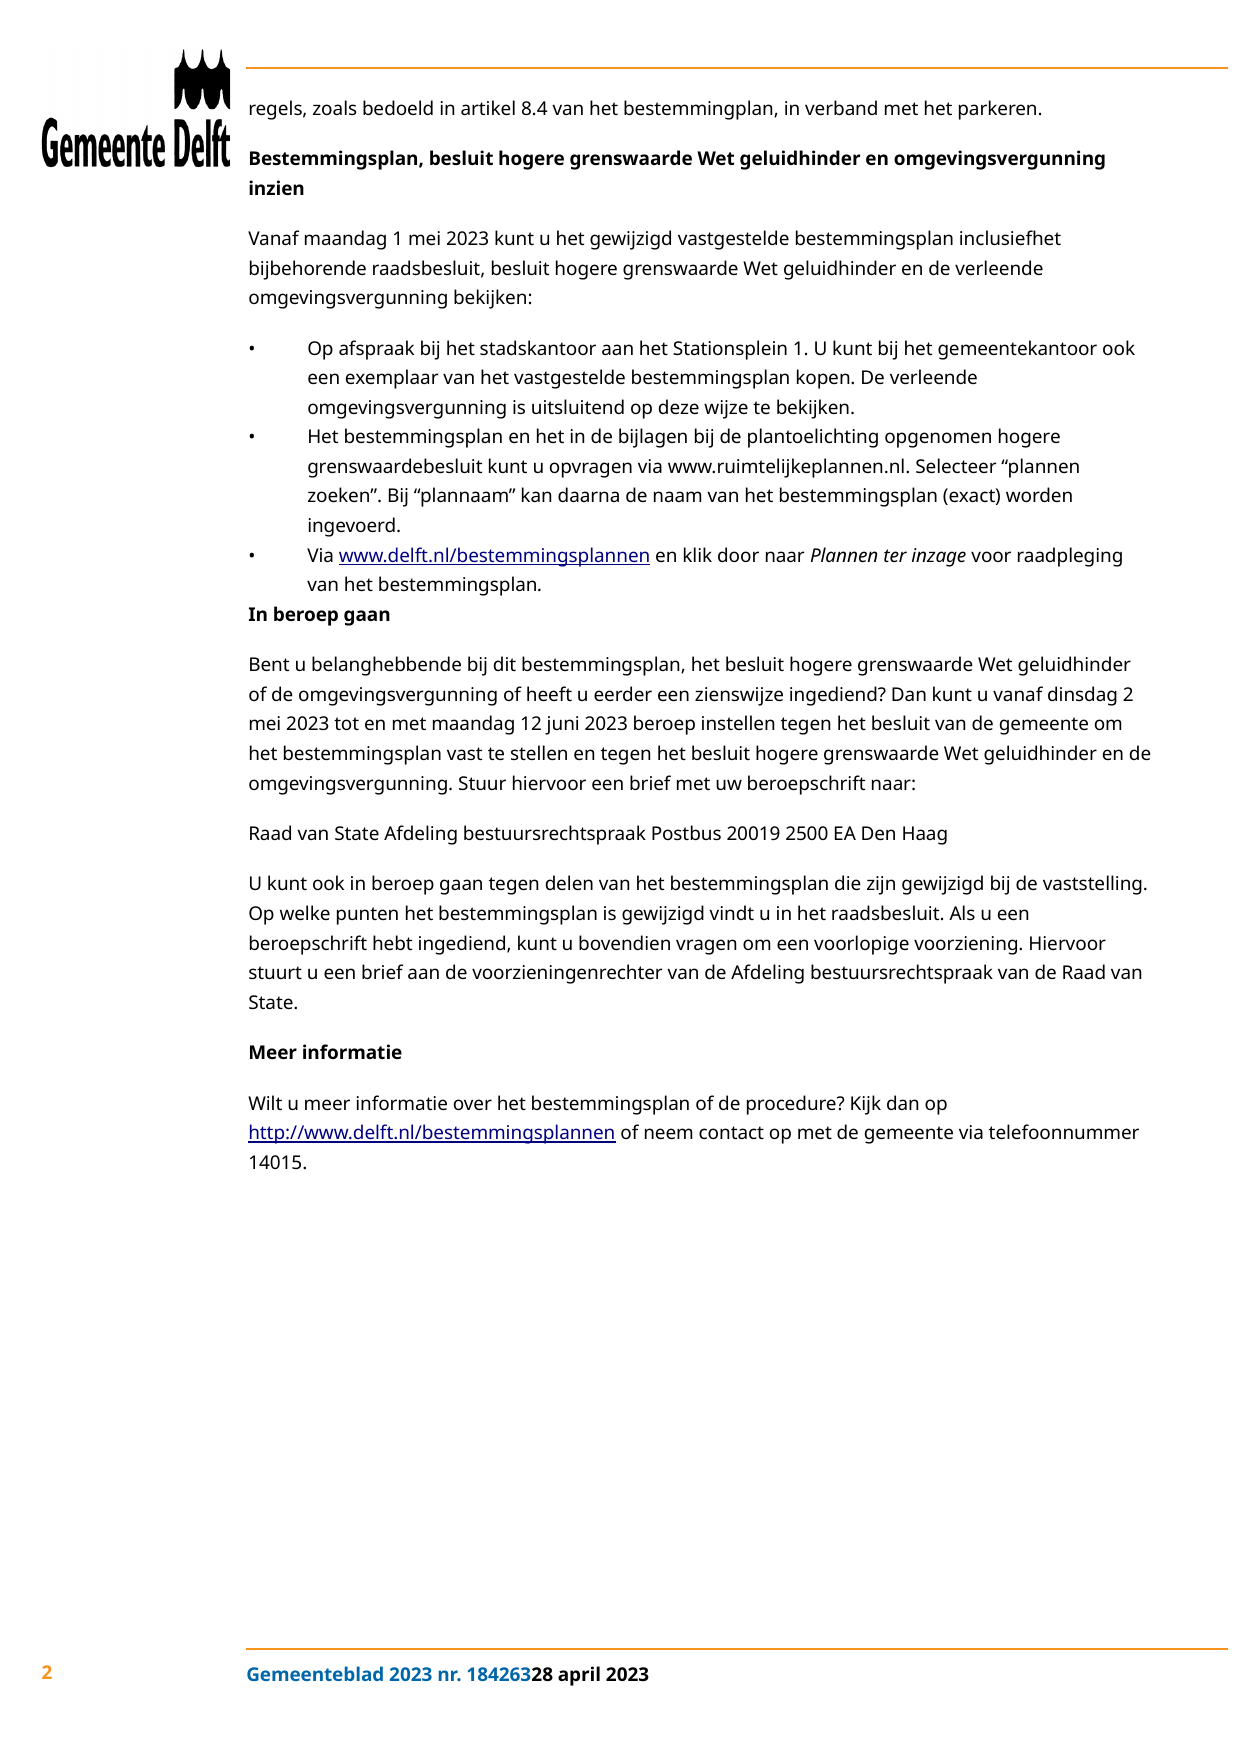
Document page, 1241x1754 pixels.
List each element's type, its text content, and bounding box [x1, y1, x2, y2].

text Wilt u meer informatie over het bestemmingsplan of de procedure? Kijk dan op http://www.delft.nl/bestemmingsplannen of neem contact op met de gemeente via telefoonnummer 14015. [248, 1090, 1152, 1175]
text Bent u belanghebbende bij dit bestemmingsplan, het besluit hogere grenswaarde Wet geluidhinder of de omgevingsvergunning of heeft u eerder een zienswijze ingediend? Dan kunt u vanaf dinsdag 2 mei 2023 tot en met maandag 12 juni 2023 beroep instellen tegen het besluit van de gemeente om het bestemmingsplan vast te stellen en tegen het besluit hogere grenswaarde Wet geluidhinder en de omgevingsvergunning. Stuur hiervoor een brief met uw beroepschrift naar: [248, 651, 1152, 796]
picture [41, 47, 231, 172]
list Via www.delft.nl/bestemmingsplannen en klik door naar Plannen ter inzage voor raadpleging van het bestemmingsplan. [248, 542, 1152, 597]
text Raad van State Afdeling bestuursrechtspraak Postbus 20019 2500 EA Den Haag [248, 820, 1152, 846]
text Meer informatie [248, 1039, 1152, 1065]
text Vanaf maandag 1 mei 2023 kunt u het gewijzigd vastgestelde bestemmingsplan inclusiefhet bijbehorende raadsbesluit, besluit hogere grenswaarde Wet geluidhinder en de verleende omgevingsvergunning bekijken: [248, 225, 1152, 310]
text In beroep gaan [248, 601, 1152, 627]
text Bestemmingsplan, besluit hogere grenswaarde Wet geluidhinder en omgevingsvergunning inzien [248, 145, 1152, 201]
text U kunt ook in beroep gaan tegen delen van het bestemmingsplan die zijn gewijzigd bij de vaststelling. Op welke punten het bestemmingsplan is gewijzigd vindt u in het raadsbesluit. Als u een beroepschrift hebt ingediend, kunt u bovendien vragen om een voorlopige voorziening. Hiervoor stuurt u een brief aan de voorzieningenrechter van de Afdeling bestuursrechtspraak van de Raad van State. [248, 871, 1152, 1015]
text regels, zoals bedoeld in artikel 8.4 van het bestemmingplan, in verband met het parkeren. [248, 95, 1152, 121]
list Het bestemmingsplan en het in de bijlagen bij de plantoelichting opgenomen hogere grenswaardebesluit kunt u opvragen via www.ruimtelijkeplannen.nl. Selecteer “plannen zoeken”. Bij “plannaam” kan daarna de naam van het bestemmingsplan (exact) worden ingevoerd. [248, 423, 1152, 538]
list Op afspraak bij het stadskantoor aan het Stationsplein 1. U kunt bij het gemeentekantoor ook een exemplaar van het vastgestelde bestemmingsplan kopen. De verleende omgevingsvergunning is uitsluitend op deze wijze te bekijken. [248, 335, 1152, 420]
